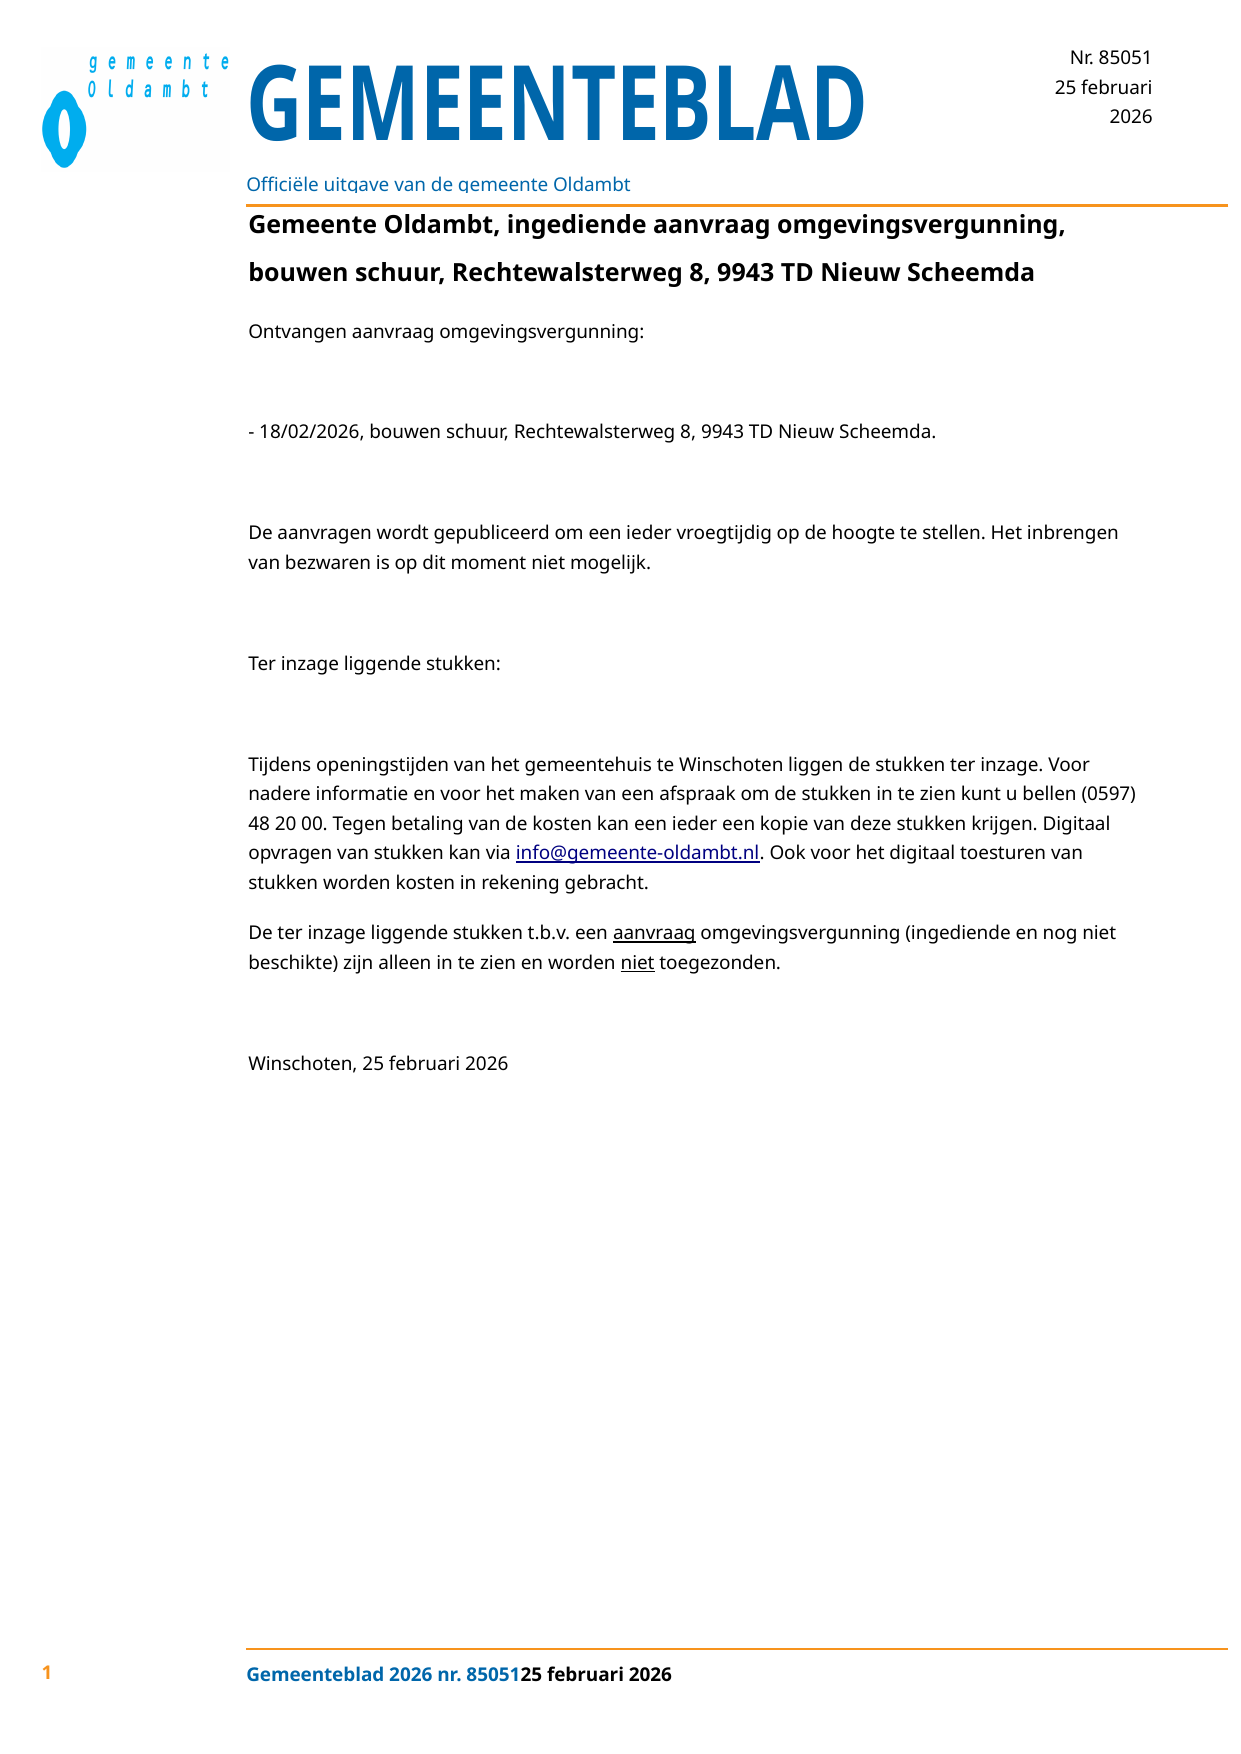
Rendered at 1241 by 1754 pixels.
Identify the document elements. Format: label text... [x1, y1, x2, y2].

text Ter inzage liggende stukken: [248, 650, 1152, 676]
text De aanvragen wordt gepubliceerd om een ieder vroegtijdig op de hoogte te stellen. Het inbrengen van bezwaren is op dit moment niet mogelijk. [248, 519, 1152, 575]
text Ontvangen aanvraag omgevingsvergunning: [248, 318, 1152, 344]
text - 18/02/2026, bouwen schuur, Rechtewalsterweg 8, 9943 TD Nieuw Scheemda. [248, 419, 1152, 444]
text Tijdens openingstijden van het gemeentehuis te Winschoten liggen de stukken ter inzage. Voor nadere informatie en voor het maken van een afspraak om de stukken in te zien kunt u bellen (0597) 48 20 00. Tegen betaling van de kosten kan een ieder een kopie van deze stukken krijgen. Digitaal opvragen van stukken kan via info@gemeente-oldambt.nl. Ook voor het digitaal toesturen van stukken worden kosten in rekening gebracht. [248, 751, 1152, 895]
text Winschoten, 25 februari 2026 [248, 1050, 1152, 1076]
text De ter inzage liggende stukken t.b.v. een aanvraag omgevingsvergunning (ingediende en nog niet beschikte) zijn alleen in te zien en worden niet toegezonden. [248, 919, 1152, 975]
picture [41, 47, 231, 172]
text Gemeente Oldambt, ingediende aanvraag omgevingsvergunning, bouwen schuur, Rechtewalsterweg 8, 9943 TD Nieuw Scheemda [248, 207, 1152, 288]
